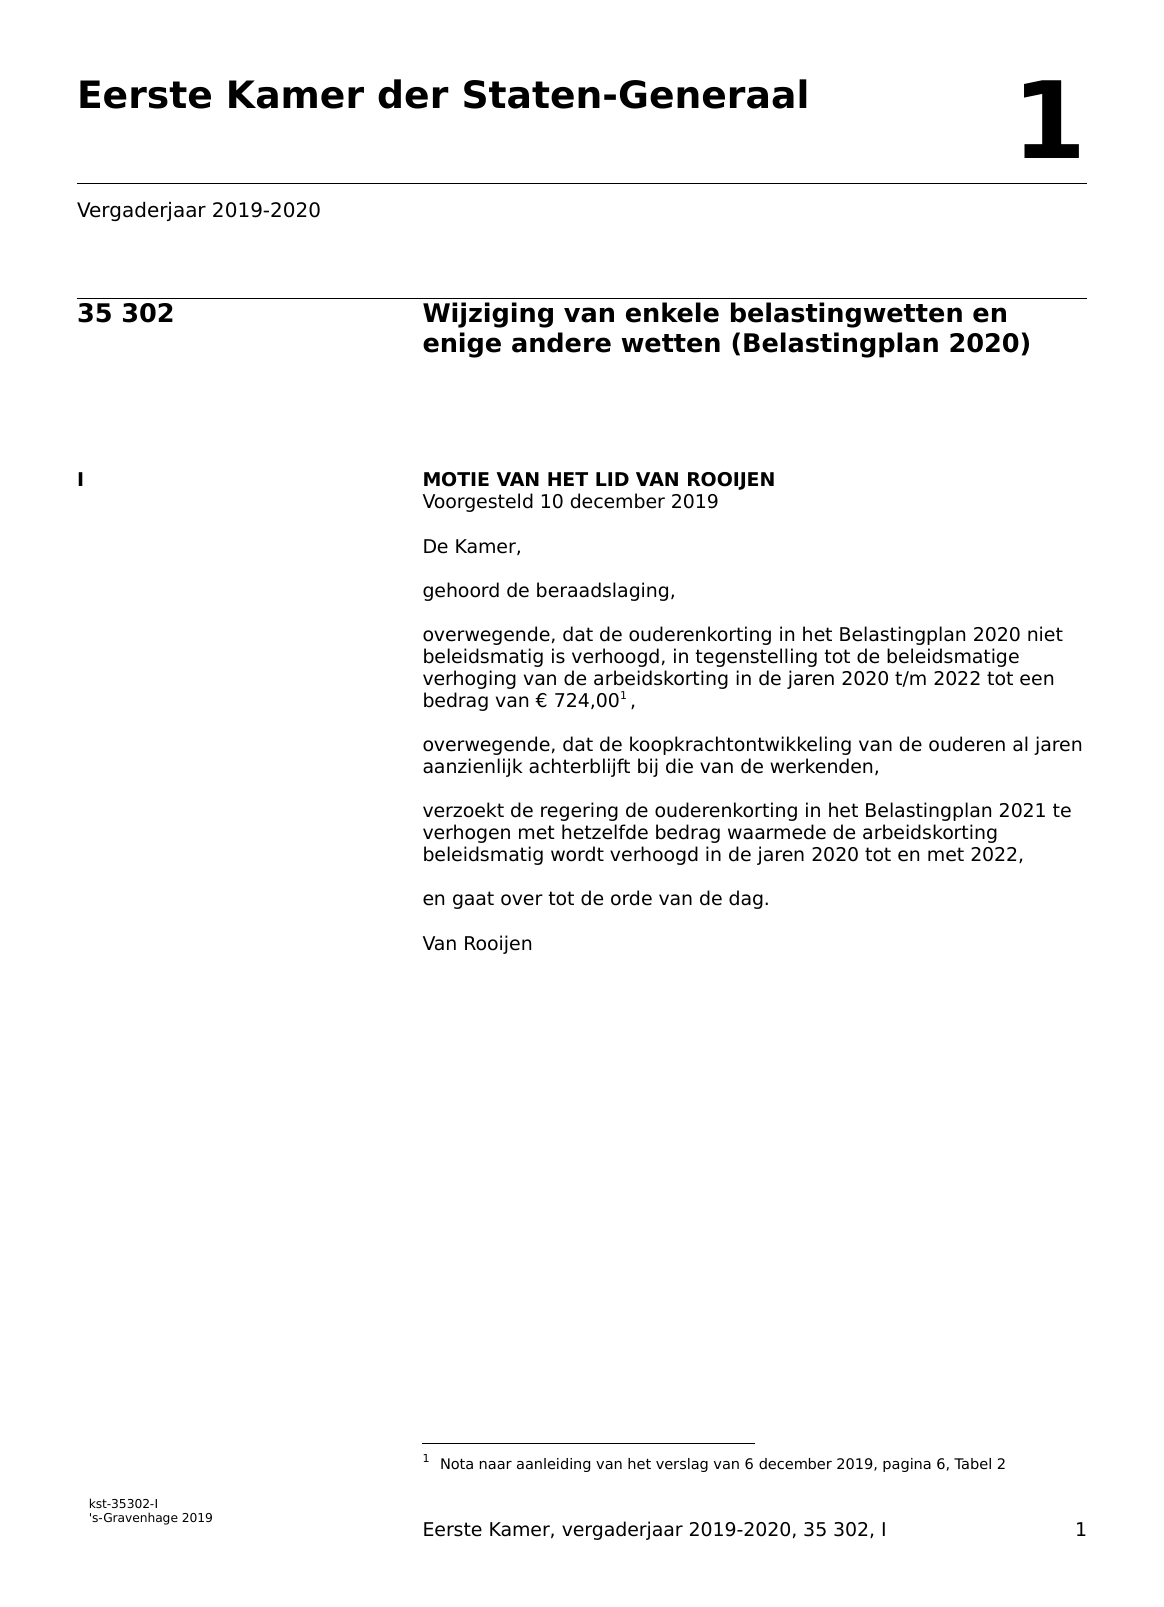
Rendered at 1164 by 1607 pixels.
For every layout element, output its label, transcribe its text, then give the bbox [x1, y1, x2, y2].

text Van Rooijen [422, 932, 1087, 954]
text en gaat over tot de orde van de dag. [422, 888, 1087, 910]
text overwegende, dat de ouderenkorting in het Belastingplan 2020 niet beleidsmatig is verhoogd, in tegenstelling tot de beleidsmatige verhoging van de arbeidskorting in de jaren 2020 t/m 2022 tot een bedrag van € 724,00, [422, 624, 1087, 712]
text kst-35302-I [88, 1497, 323, 1511]
subtitle I MOTIE VAN HET LID VAN ROOIJEN [77, 469, 1087, 491]
text Nota naar aanleiding van het verslag van 6 december 2019, pagina 6, Tabel 2 [422, 1452, 1087, 1474]
text verzoekt de regering de ouderenkorting in het Belastingplan 2021 te verhogen met hetzelfde bedrag waarmede de arbeidskorting beleidsmatig wordt verhoogd in de jaren 2020 tot en met 2022, [422, 800, 1087, 866]
table_header 1 [886, 59, 1087, 183]
text overwegende, dat de koopkrachtontwikkeling van de ouderen al jaren aanzienlijk achterblijft bij die van de werkenden, [422, 734, 1087, 778]
subtitle 35 302 Wijziging van enkele belastingwetten en enige andere wetten (Belastingplan 2020) [77, 299, 1087, 358]
text Voorgesteld 10 december 2019 [422, 491, 1087, 513]
text gehoord de beraadslaging, [422, 580, 1087, 602]
table_cell Vergaderjaar 2019-2020 [77, 184, 1087, 298]
text 's-Gravenhage 2019 [88, 1511, 323, 1525]
text De Kamer, [422, 536, 1087, 557]
table_header Eerste Kamer der Staten-Generaal [77, 59, 886, 183]
